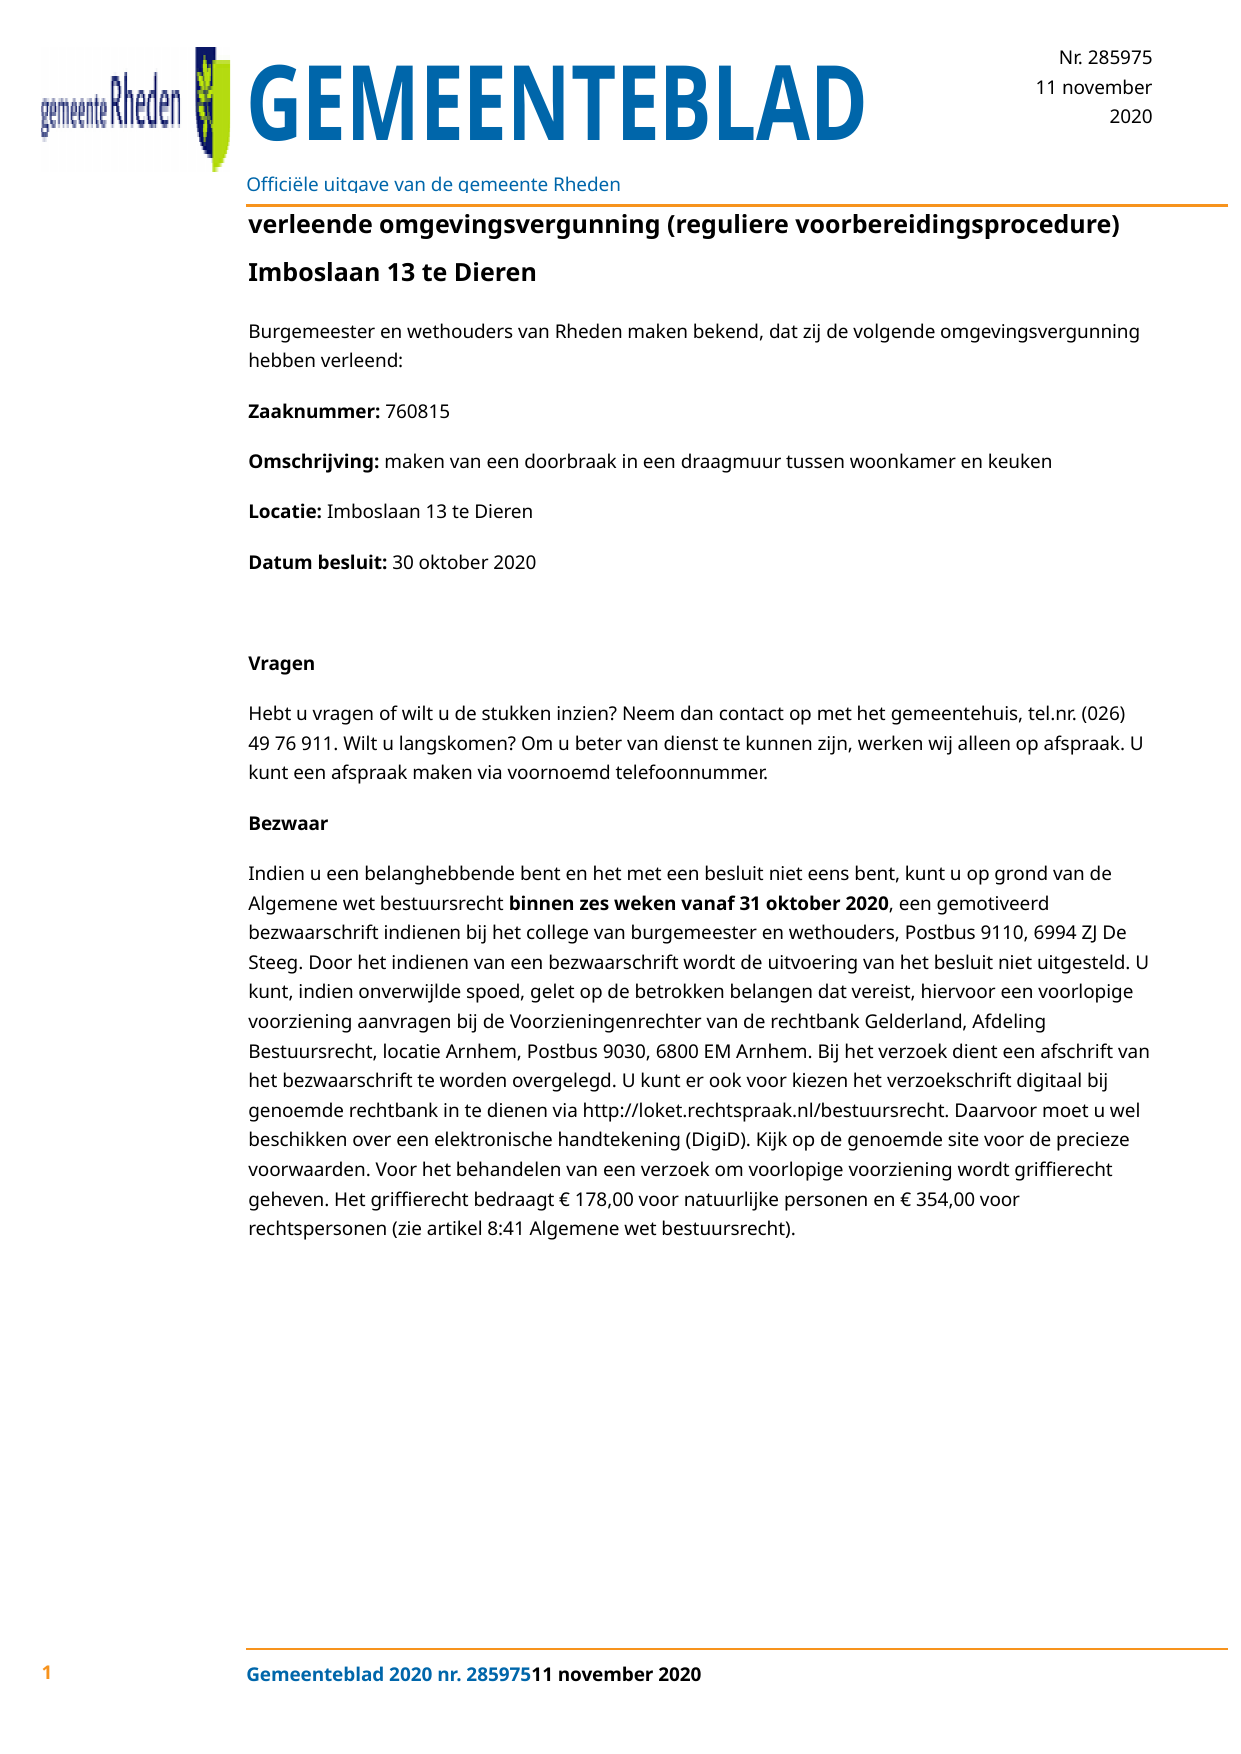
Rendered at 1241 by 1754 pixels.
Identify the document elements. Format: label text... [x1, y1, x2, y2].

text Indien u een belanghebbende bent en het met een besluit niet eens bent, kunt u op grond van de Algemene wet bestuursrecht binnen zes weken vanaf 31 oktober 2020, een gemotiveerd bezwaarschrift indienen bij het college van burgemeester en wethouders, Postbus 9110, 6994 ZJ De Steeg. Door het indienen van een bezwaarschrift wordt de uitvoering van het besluit niet uitgesteld. U kunt, indien onverwijlde spoed, gelet op de betrokken belangen dat vereist, hiervoor een voorlopige voorziening aanvragen bij de Voorzieningenrechter van de rechtbank Gelderland, Afdeling Bestuursrecht, locatie Arnhem, Postbus 9030, 6800 EM Arnhem. Bij het verzoek dient een afschrift van het bezwaarschrift te worden overgelegd. U kunt er ook voor kiezen het verzoekschrift digitaal bij genoemde rechtbank in te dienen via http://loket.rechtspraak.nl/bestuursrecht. Daarvoor moet u wel beschikken over een elektronische handtekening (DigiD). Kijk op de genoemde site voor de precieze voorwaarden. Voor het behandelen van een verzoek om voorlopige voorziening wordt griffierecht geheven. Het griffierecht bedraagt € 178,00 voor natuurlijke personen en € 354,00 voor rechtspersonen (zie artikel 8:41 Algemene wet bestuursrecht). [248, 860, 1152, 1241]
text Datum besluit: 30 oktober 2020 [248, 549, 1152, 575]
text Burgemeester en wethouders van Rheden maken bekend, dat zij de volgende omgevingsvergunning hebben verleend: [248, 318, 1152, 373]
text Omschrijving: maken van een doorbraak in een draagmuur tussen woonkamer en keuken [248, 448, 1152, 474]
text Bezwaar [248, 810, 1152, 836]
text Locatie: Imboslaan 13 te Dieren [248, 499, 1152, 524]
text Zaaknummer: 760815 [248, 398, 1152, 424]
text Vragen [248, 650, 1152, 676]
text Hebt u vragen of wilt u de stukken inzien? Neem dan contact op met het gemeentehuis, tel.nr. (026) 49 76 911. Wilt u langskomen? Om u beter van dienst te kunnen zijn, werken wij alleen op afspraak. U kunt een afspraak maken via voornoemd telefoonnummer. [248, 700, 1152, 785]
picture [41, 47, 231, 172]
text verleende omgevingsvergunning (reguliere voorbereidingsprocedure) Imboslaan 13 te Dieren [248, 207, 1152, 288]
